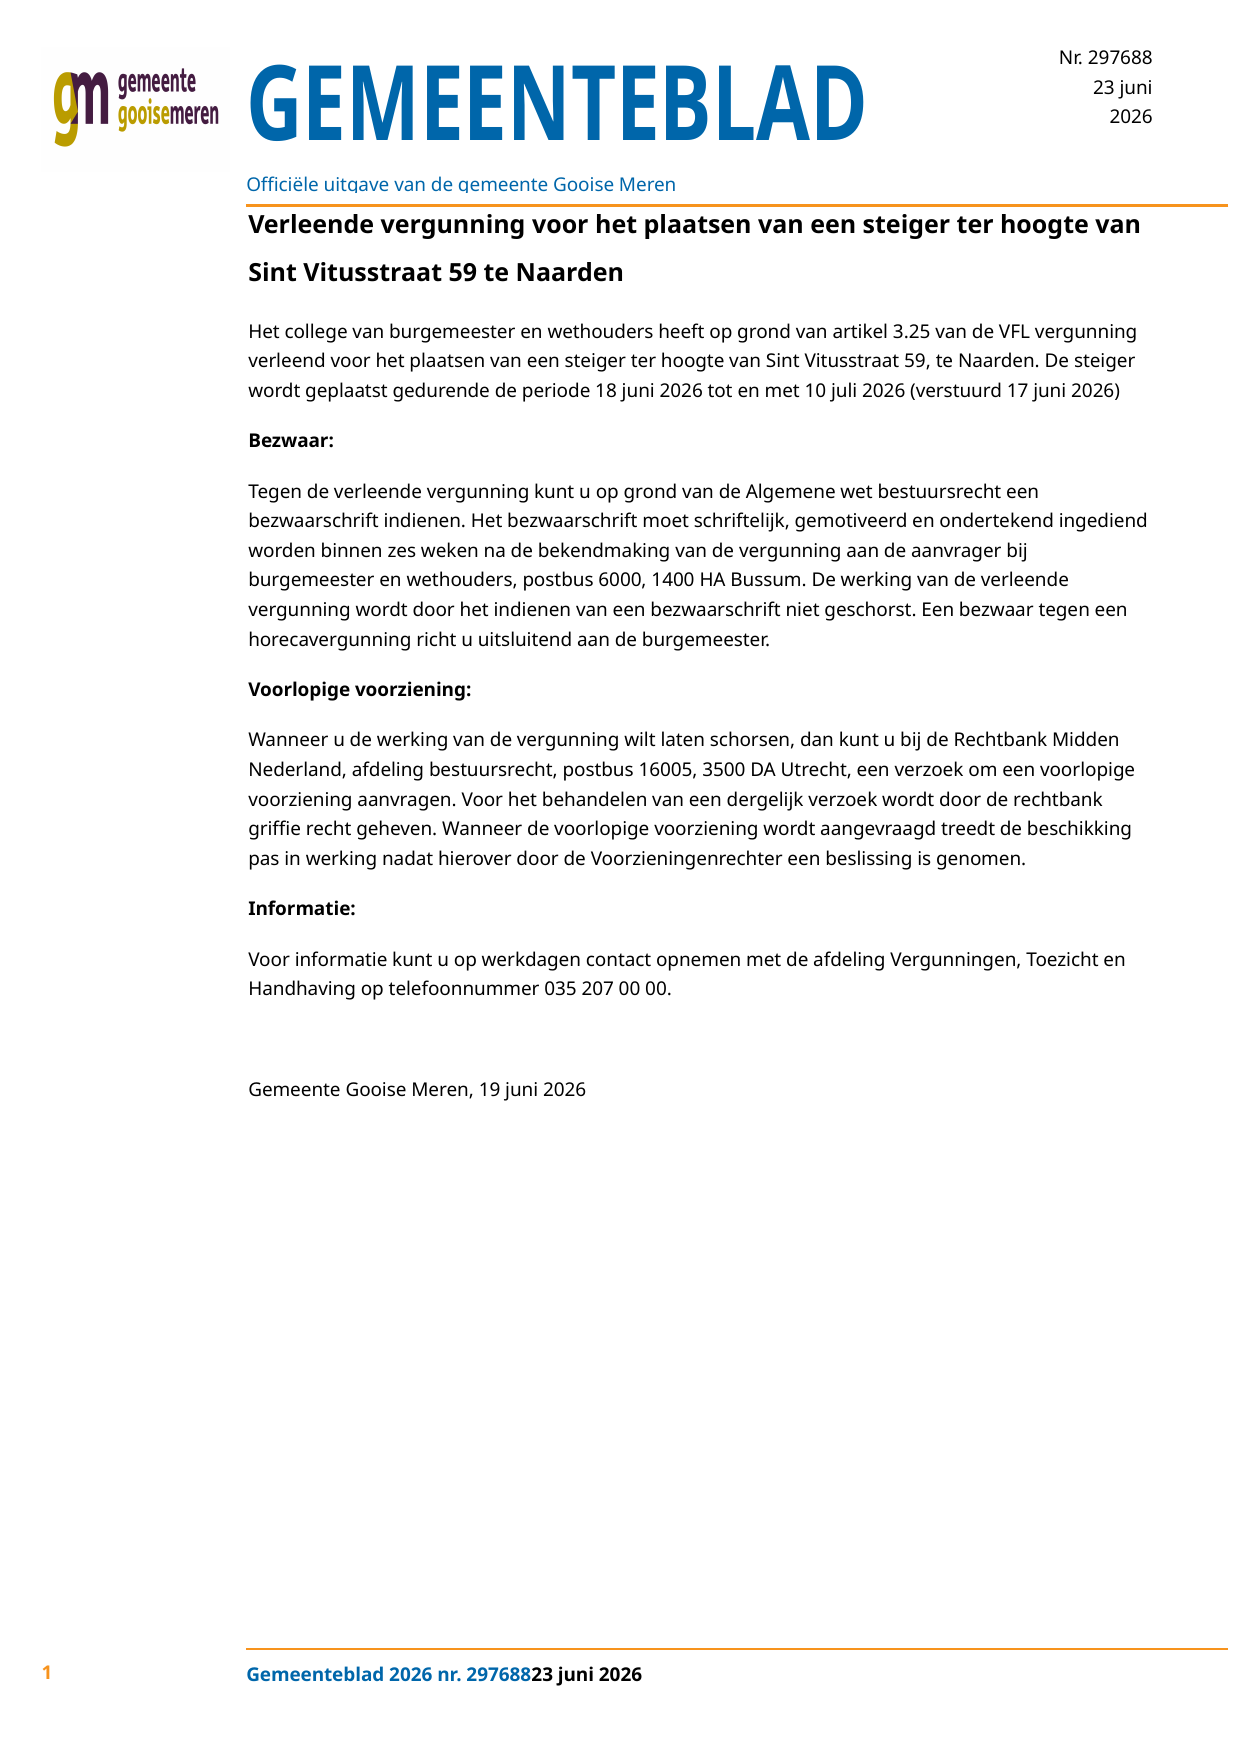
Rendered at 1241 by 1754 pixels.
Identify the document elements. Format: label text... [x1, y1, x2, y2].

text Informatie: [248, 895, 1152, 921]
text Gemeente Gooise Meren, 19 juni 2026 [248, 1076, 1152, 1102]
text Voor informatie kunt u op werkdagen contact opnemen met de afdeling Vergunningen, Toezicht en Handhaving op telefoonnummer 035 207 00 00. [248, 946, 1152, 1001]
text Bezwaar: [248, 427, 1152, 453]
text Verleende vergunning voor het plaatsen van een steiger ter hoogte van Sint Vitusstraat 59 te Naarden [248, 207, 1152, 288]
text Voorlopige voorziening: [248, 676, 1152, 702]
text Tegen de verleende vergunning kunt u op grond van de Algemene wet bestuursrecht een bezwaarschrift indienen. Het bezwaarschrift moet schriftelijk, gemotiveerd en ondertekend ingediend worden binnen zes weken na de bekendmaking van de vergunning aan de aanvrager bij burgemeester en wethouders, postbus 6000, 1400 HA Bussum. De werking van de verleende vergunning wordt door het indienen van een bezwaarschrift niet geschorst. Een bezwaar tegen een horecavergunning richt u uitsluitend aan de burgemeester. [248, 478, 1152, 652]
text Het college van burgemeester en wethouders heeft op grond van artikel 3.25 van de VFL vergunning verleend voor het plaatsen van een steiger ter hoogte van Sint Vitusstraat 59, te Naarden. De steiger wordt geplaatst gedurende de periode 18 juni 2026 tot en met 10 juli 2026 (verstuurd 17 juni 2026) [248, 318, 1152, 403]
text Wanneer u de werking van de vergunning wilt laten schorsen, dan kunt u bij de Rechtbank Midden Nederland, afdeling bestuursrecht, postbus 16005, 3500 DA Utrecht, een verzoek om een voorlopige voorziening aanvragen. Voor het behandelen van een dergelijk verzoek wordt door de rechtbank griffie recht geheven. Wanneer de voorlopige voorziening wordt aangevraagd treedt de beschikking pas in werking nadat hierover door de Voorzieningenrechter een beslissing is genomen. [248, 727, 1152, 871]
picture [41, 47, 231, 172]
